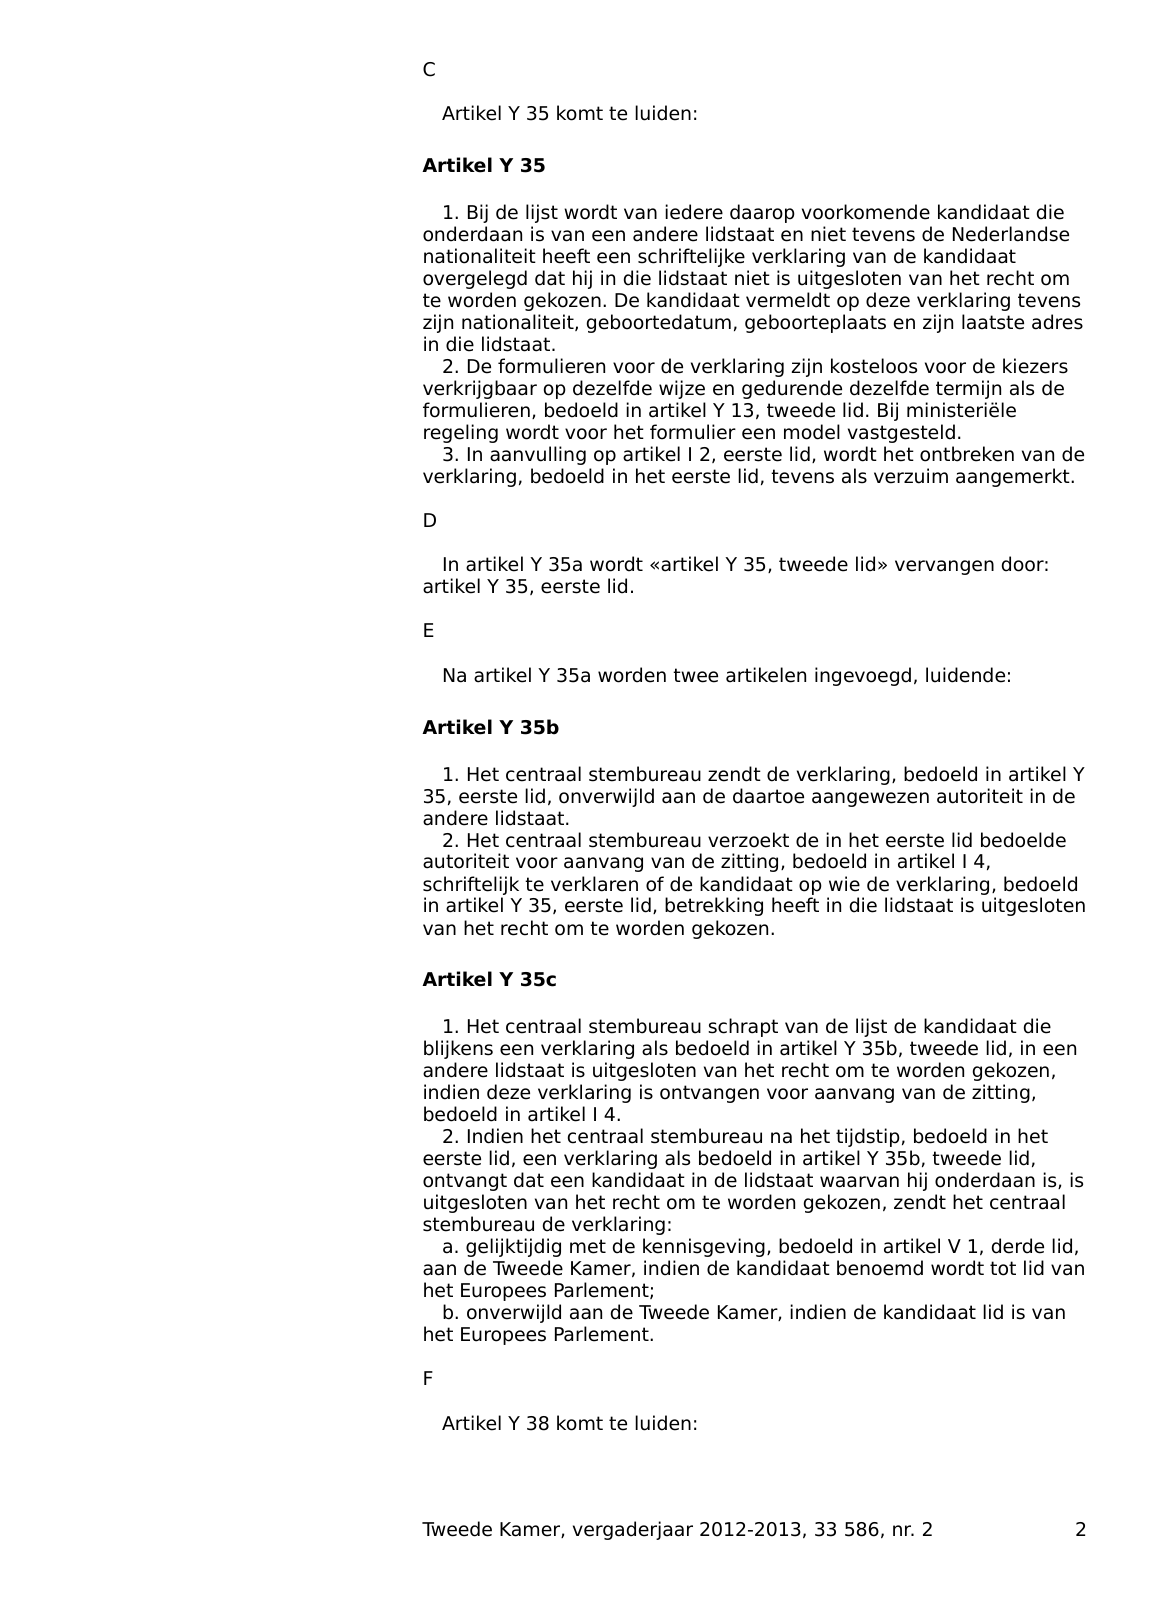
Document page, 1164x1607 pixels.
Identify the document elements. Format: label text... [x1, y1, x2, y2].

text Artikel Y 38 komt te luiden: [422, 1412, 1087, 1434]
text 1. Het centraal stembureau schrapt van de lijst de kandidaat die blijkens een verklaring als bedoeld in artikel Y 35b, tweede lid, in een andere lidstaat is uitgesloten van het recht om te worden gekozen, indien deze verklaring is ontvangen voor aanvang van de zitting, bedoeld in artikel I 4. [422, 1016, 1087, 1126]
text 3. In aanvulling op artikel I 2, eerste lid, wordt het ontbreken van de verklaring, bedoeld in het eerste lid, tevens als verzuim aangemerkt. [422, 444, 1087, 488]
text F [422, 1368, 1087, 1390]
text b. onverwijld aan de Tweede Kamer, indien de kandidaat lid is van het Europees Parlement. [422, 1302, 1087, 1346]
text D [422, 510, 1087, 532]
text Artikel Y 35 komt te luiden: [422, 103, 1087, 125]
text In artikel Y 35a wordt «artikel Y 35, tweede lid» vervangen door: artikel Y 35, eerste lid. [422, 554, 1087, 598]
text 1. Bij de lijst wordt van iedere daarop voorkomende kandidaat die onderdaan is van een andere lidstaat en niet tevens de Nederlandse nationaliteit heeft een schriftelijke verklaring van de kandidaat overgelegd dat hij in die lidstaat niet is uitgesloten van het recht om te worden gekozen. De kandidaat vermeldt op deze verklaring tevens zijn nationaliteit, geboortedatum, geboorteplaats en zijn laatste adres in die lidstaat. [422, 202, 1087, 356]
text Na artikel Y 35a worden twee artikelen ingevoegd, luidende: [422, 664, 1087, 687]
text 2. Het centraal stembureau verzoekt de in het eerste lid bedoelde autoriteit voor aanvang van de zitting, bedoeld in artikel I 4, schriftelijk te verklaren of de kandidaat op wie de verklaring, bedoeld in artikel Y 35, eerste lid, betrekking heeft in die lidstaat is uitgesloten van het recht om te worden gekozen. [422, 829, 1087, 939]
text C [422, 59, 1087, 81]
text a. gelijktijdig met de kennisgeving, bedoeld in artikel V 1, derde lid, aan de Tweede Kamer, indien de kandidaat benoemd wordt tot lid van het Europees Parlement; [422, 1236, 1087, 1302]
subtitle Artikel Y 35 [422, 155, 1087, 177]
text 2. De formulieren voor de verklaring zijn kosteloos voor de kiezers verkrijgbaar op dezelfde wijze en gedurende dezelfde termijn als de formulieren, bedoeld in artikel Y 13, tweede lid. Bij ministeriële regeling wordt voor het formulier een model vastgesteld. [422, 356, 1087, 444]
subtitle Artikel Y 35b [422, 717, 1087, 738]
text 1. Het centraal stembureau zendt de verklaring, bedoeld in artikel Y 35, eerste lid, onverwijld aan de daartoe aangewezen autoriteit in de andere lidstaat. [422, 763, 1087, 829]
text 2. Indien het centraal stembureau na het tijdstip, bedoeld in het eerste lid, een verklaring als bedoeld in artikel Y 35b, tweede lid, ontvangt dat een kandidaat in de lidstaat waarvan hij onderdaan is, is uitgesloten van het recht om te worden gekozen, zendt het centraal stembureau de verklaring: [422, 1126, 1087, 1236]
text E [422, 620, 1087, 642]
subtitle Artikel Y 35c [422, 969, 1087, 991]
